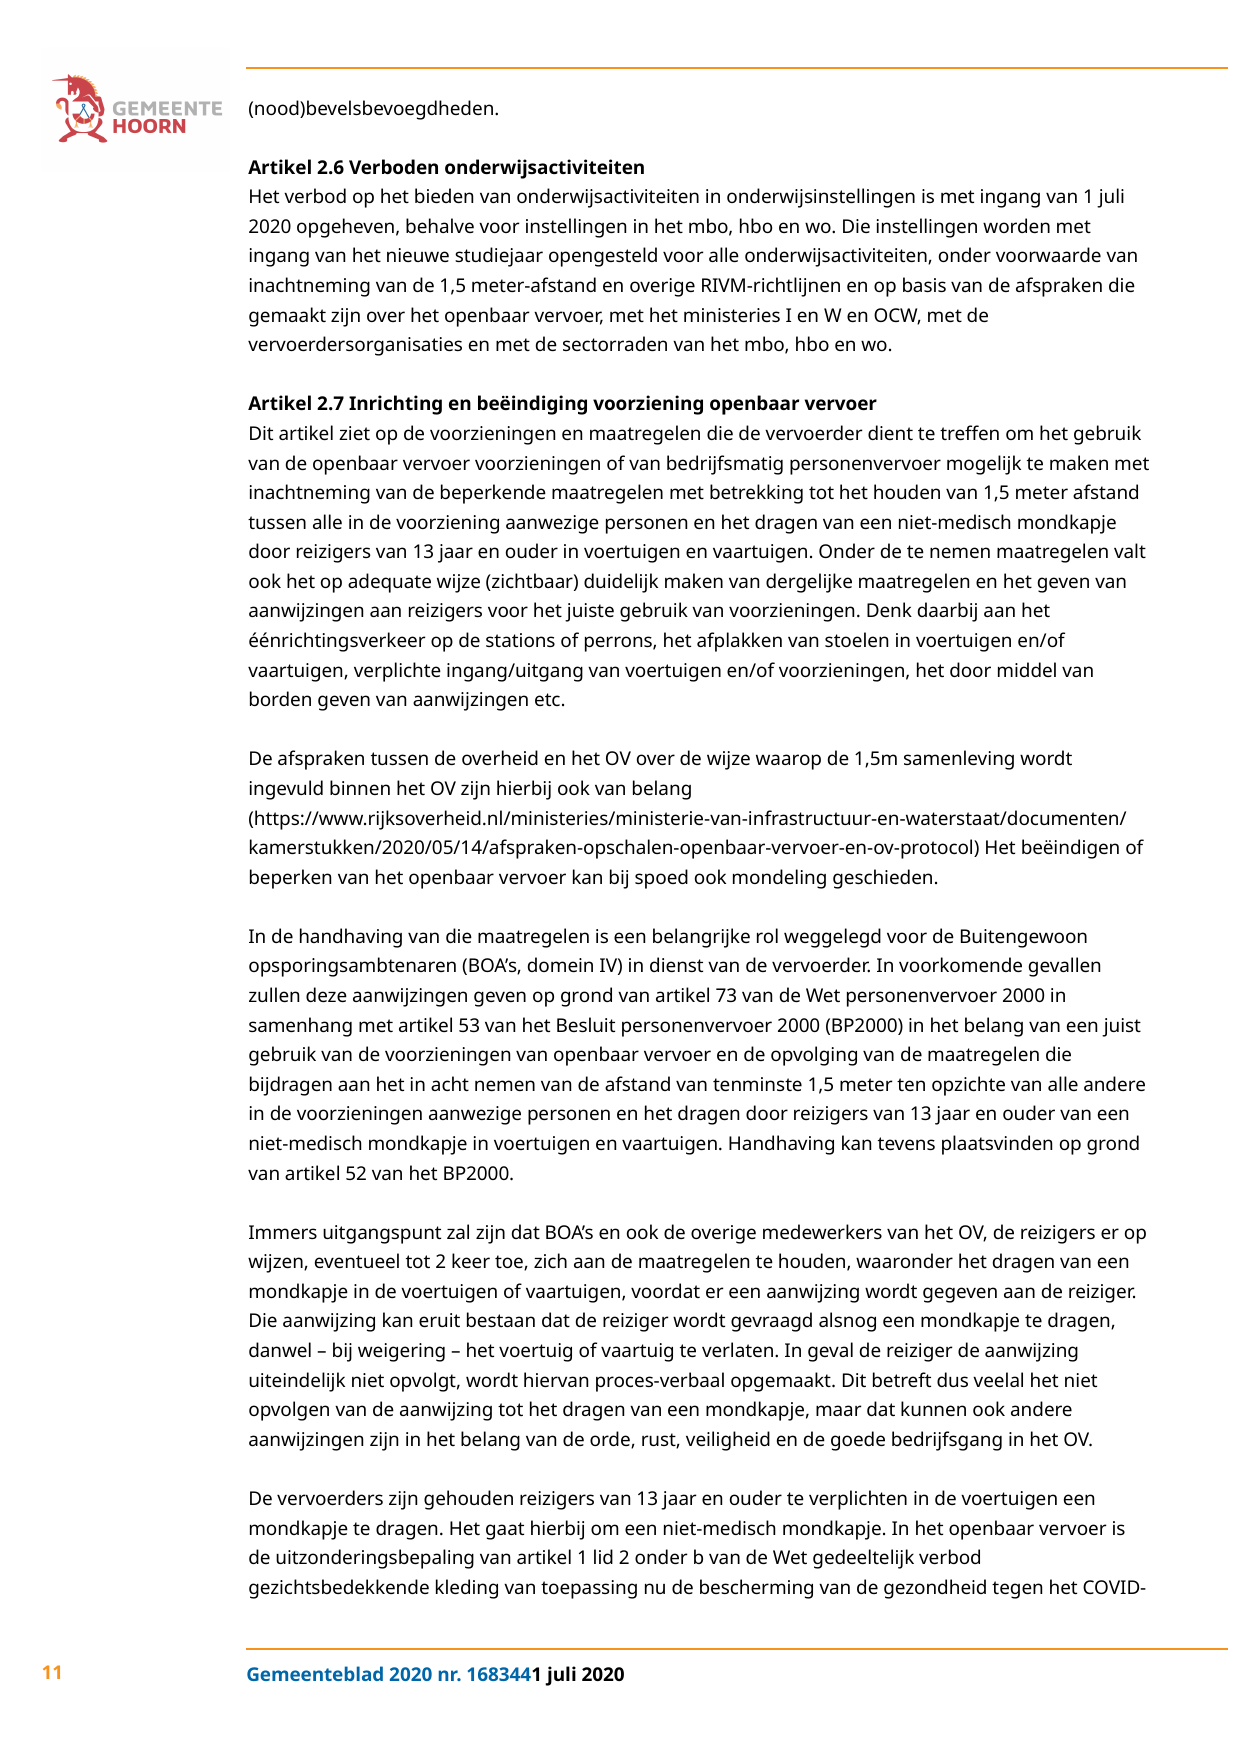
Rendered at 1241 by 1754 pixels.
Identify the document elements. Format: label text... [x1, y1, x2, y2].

text Het verbod op het bieden van onderwijsactiviteiten in onderwijsinstellingen is met ingang van 1 juli 2020 opgeheven, behalve voor instellingen in het mbo, hbo en wo. Die instellingen worden met ingang van het nieuwe studiejaar opengesteld voor alle onderwijsactiviteiten, onder voorwaarde van inachtneming van de 1,5 meter-afstand en overige RIVM-richtlijnen en op basis van de afspraken die gemaakt zijn over het openbaar vervoer, met het ministeries I en W en OCW, met de vervoerdersorganisaties en met de sectorraden van het mbo, hbo en wo. [248, 183, 1152, 357]
text Artikel 2.6 Verboden onderwijsactiviteiten [248, 154, 1152, 180]
picture [41, 47, 231, 172]
text De afspraken tussen de overheid en het OV over de wijze waarop de 1,5m samenleving wordt ingevuld binnen het OV zijn hierbij ook van belang (https://www.rijksoverheid.nl/ministeries/ministerie-van-infrastructuur-en-waterstaat/documenten/kamerstukken/2020/05/14/afspraken-opschalen-openbaar-vervoer-en-ov-protocol) Het beëindigen of beperken van het openbaar vervoer kan bij spoed ook mondeling geschieden. [248, 746, 1152, 890]
text In de handhaving van die maatregelen is een belangrijke rol weggelegd voor de Buitengewoon opsporingsambtenaren (BOA’s, domein IV) in dienst van de vervoerder. In voorkomende gevallen zullen deze aanwijzingen geven op grond van artikel 73 van de Wet personenvervoer 2000 in samenhang met artikel 53 van het Besluit personenvervoer 2000 (BP2000) in het belang van een juist gebruik van de voorzieningen van openbaar vervoer en de opvolging van de maatregelen die bijdragen aan het in acht nemen van de afstand van tenminste 1,5 meter ten opzichte van alle andere in de voorzieningen aanwezige personen en het dragen door reizigers van 13 jaar en ouder van een niet-medisch mondkapje in voertuigen en vaartuigen. Handhaving kan tevens plaatsvinden op grond van artikel 52 van het BP2000. [248, 923, 1152, 1186]
text Artikel 2.7 Inrichting en beëindiging voorziening openbaar vervoer [248, 391, 1152, 416]
text (nood)bevelsbevoegdheden. [248, 95, 1152, 121]
text Dit artikel ziet op de voorzieningen en maatregelen die de vervoerder dient te treffen om het gebruik van de openbaar vervoer voorzieningen of van bedrijfsmatig personenvervoer mogelijk te maken met inachtneming van de beperkende maatregelen met betrekking tot het houden van 1,5 meter afstand tussen alle in de voorziening aanwezige personen en het dragen van een niet-medisch mondkapje door reizigers van 13 jaar en ouder in voertuigen en vaartuigen. Onder de te nemen maatregelen valt ook het op adequate wijze (zichtbaar) duidelijk maken van dergelijke maatregelen en het geven van aanwijzingen aan reizigers voor het juiste gebruik van voorzieningen. Denk daarbij aan het éénrichtingsverkeer op de stations of perrons, het afplakken van stoelen in voertuigen en/of vaartuigen, verplichte ingang/uitgang van voertuigen en/of voorzieningen, het door middel van borden geven van aanwijzingen etc. [248, 420, 1152, 712]
text De vervoerders zijn gehouden reizigers van 13 jaar en ouder te verplichten in de voertuigen een mondkapje te dragen. Het gaat hierbij om een niet-medisch mondkapje. In het openbaar vervoer is de uitzonderingsbepaling van artikel 1 lid 2 onder b van de Wet gedeeltelijk verbod gezichtsbedekkende kleding van toepassing nu de bescherming van de gezondheid tegen het COVID- [248, 1485, 1152, 1600]
text Immers uitgangspunt zal zijn dat BOA’s en ook de overige medewerkers van het OV, de reizigers er op wijzen, eventueel tot 2 keer toe, zich aan de maatregelen te houden, waaronder het dragen van een mondkapje in de voertuigen of vaartuigen, voordat er een aanwijzing wordt gegeven aan de reiziger. Die aanwijzing kan eruit bestaan dat de reiziger wordt gevraagd alsnog een mondkapje te dragen, danwel – bij weigering – het voertuig of vaartuig te verlaten. In geval de reiziger de aanwijzing uiteindelijk niet opvolgt, wordt hiervan proces-verbaal opgemaakt. Dit betreft dus veelal het niet opvolgen van de aanwijzing tot het dragen van een mondkapje, maar dat kunnen ook andere aanwijzingen zijn in het belang van de orde, rust, veiligheid en de goede bedrijfsgang in het OV. [248, 1219, 1152, 1452]
